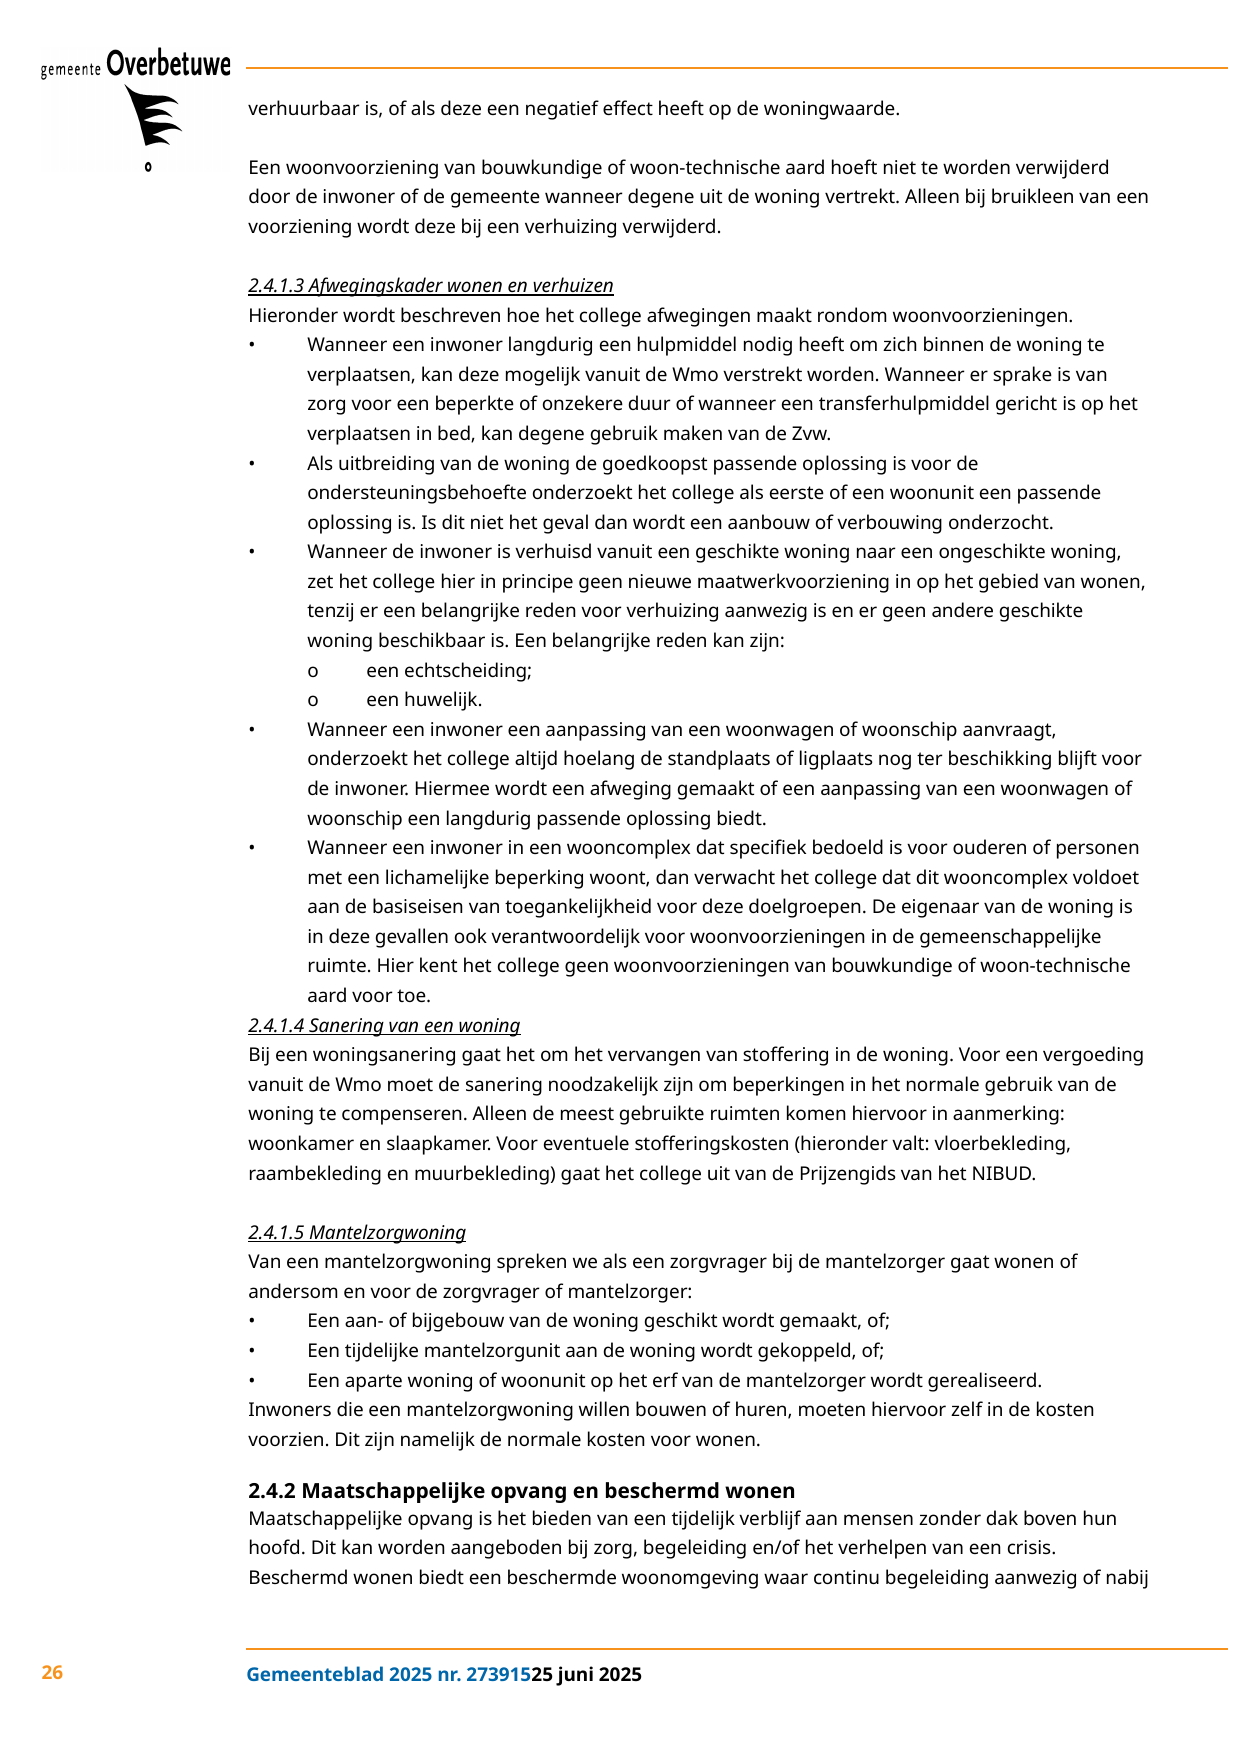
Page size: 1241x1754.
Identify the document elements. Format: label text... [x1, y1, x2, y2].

list Wanneer een inwoner een aanpassing van een woonwagen of woonschip aanvraagt, onderzoekt het college altijd hoelang de standplaats of ligplaats nog ter beschikking blijft voor de inwoner. Hiermee wordt een afweging gemaakt of een aanpassing van een woonwagen of woonschip een langdurig passende oplossing biedt. [248, 716, 1152, 831]
text Hieronder wordt beschreven hoe het college afwegingen maakt rondom woonvoorzieningen. [248, 302, 1152, 328]
list Wanneer de inwoner is verhuisd vanuit een geschikte woning naar een ongeschikte woning, zet het college hier in principe geen nieuwe maatwerkvoorziening in op het gebied van wonen, tenzij er een belangrijke reden voor verhuizing aanwezig is en er geen andere geschikte woning beschikbaar is. Een belangrijke reden kan zijn: [248, 538, 1152, 653]
text Beschermd wonen biedt een beschermde woonomgeving waar continu begeleiding aanwezig of nabij [248, 1564, 1152, 1590]
text Inwoners die een mantelzorgwoning willen bouwen of huren, moeten hiervoor zelf in de kosten voorzien. Dit zijn namelijk de normale kosten voor wonen. [248, 1396, 1152, 1452]
text 2.4.1.4 Sanering van een woning [248, 1012, 1152, 1038]
list Wanneer een inwoner in een wooncomplex dat specifiek bedoeld is voor ouderen of personen met een lichamelijke beperking woont, dan verwacht het college dat dit wooncomplex voldoet aan de basiseisen van toegankelijkheid voor deze doelgroepen. De eigenaar van de woning is in deze gevallen ook verantwoordelijk voor woonvoorzieningen in de gemeenschappelijke ruimte. Hier kent het college geen woonvoorzieningen van bouwkundige of woon-technische aard voor toe. [248, 834, 1152, 1008]
text 2.4.1.3 Afwegingskader wonen en verhuizen [248, 272, 1152, 298]
list Wanneer een inwoner langdurig een hulpmiddel nodig heeft om zich binnen de woning te verplaatsen, kan deze mogelijk vanuit de Wmo verstrekt worden. Wanneer er sprake is van zorg voor een beperkte of onzekere duur of wanneer een transferhulpmiddel gericht is op het verplaatsen in bed, kan degene gebruik maken van de Zvw. [248, 331, 1152, 446]
text 2.4.2 Maatschappelijke opvang en beschermd wonen [248, 1476, 1152, 1505]
text Bij een woningsanering gaat het om het vervangen van stoffering in de woning. Voor een vergoeding vanuit de Wmo moet de sanering noodzakelijk zijn om beperkingen in het normale gebruik van de woning te compenseren. Alleen de meest gebruikte ruimten komen hiervoor in aanmerking: woonkamer en slaapkamer. Voor eventuele stofferingskosten (hieronder valt: vloerbekleding, raambekleding en muurbekleding) gaat het college uit van de Prijzengids van het NIBUD. [248, 1041, 1152, 1186]
list een echtscheiding; [307, 657, 1152, 683]
list Een aan- of bijgebouw van de woning geschikt wordt gemaakt, of; [248, 1308, 1152, 1333]
list een huwelijk. [307, 686, 1152, 712]
list Als uitbreiding van de woning de goedkoopst passende oplossing is voor de ondersteuningsbehoefte onderzoekt het college als eerste of een woonunit een passende oplossing is. Is dit niet het geval dan wordt een aanbouw of verbouwing onderzocht. [248, 450, 1152, 535]
list Een tijdelijke mantelzorgunit aan de woning wordt gekoppeld, of; [248, 1337, 1152, 1363]
text Maatschappelijke opvang is het bieden van een tijdelijk verblijf aan mensen zonder dak boven hun hoofd. Dit kan worden aangeboden bij zorg, begeleiding en/of het verhelpen van een crisis. [248, 1505, 1152, 1560]
text Van een mantelzorgwoning spreken we als een zorgvrager bij de mantelzorger gaat wonen of andersom en voor de zorgvrager of mantelzorger: [248, 1248, 1152, 1304]
picture [41, 47, 231, 172]
text verhuurbaar is, of als deze een negatief effect heeft op de woningwaarde. [248, 95, 1152, 121]
text Een woonvoorziening van bouwkundige of woon-technische aard hoeft niet te worden verwijderd door de inwoner of de gemeente wanneer degene uit de woning vertrekt. Alleen bij bruikleen van een voorziening wordt deze bij een verhuizing verwijderd. [248, 154, 1152, 239]
text 2.4.1.5 Mantelzorgwoning [248, 1219, 1152, 1245]
list Een aparte woning of woonunit op het erf van de mantelzorger wordt gerealiseerd. [248, 1367, 1152, 1393]
